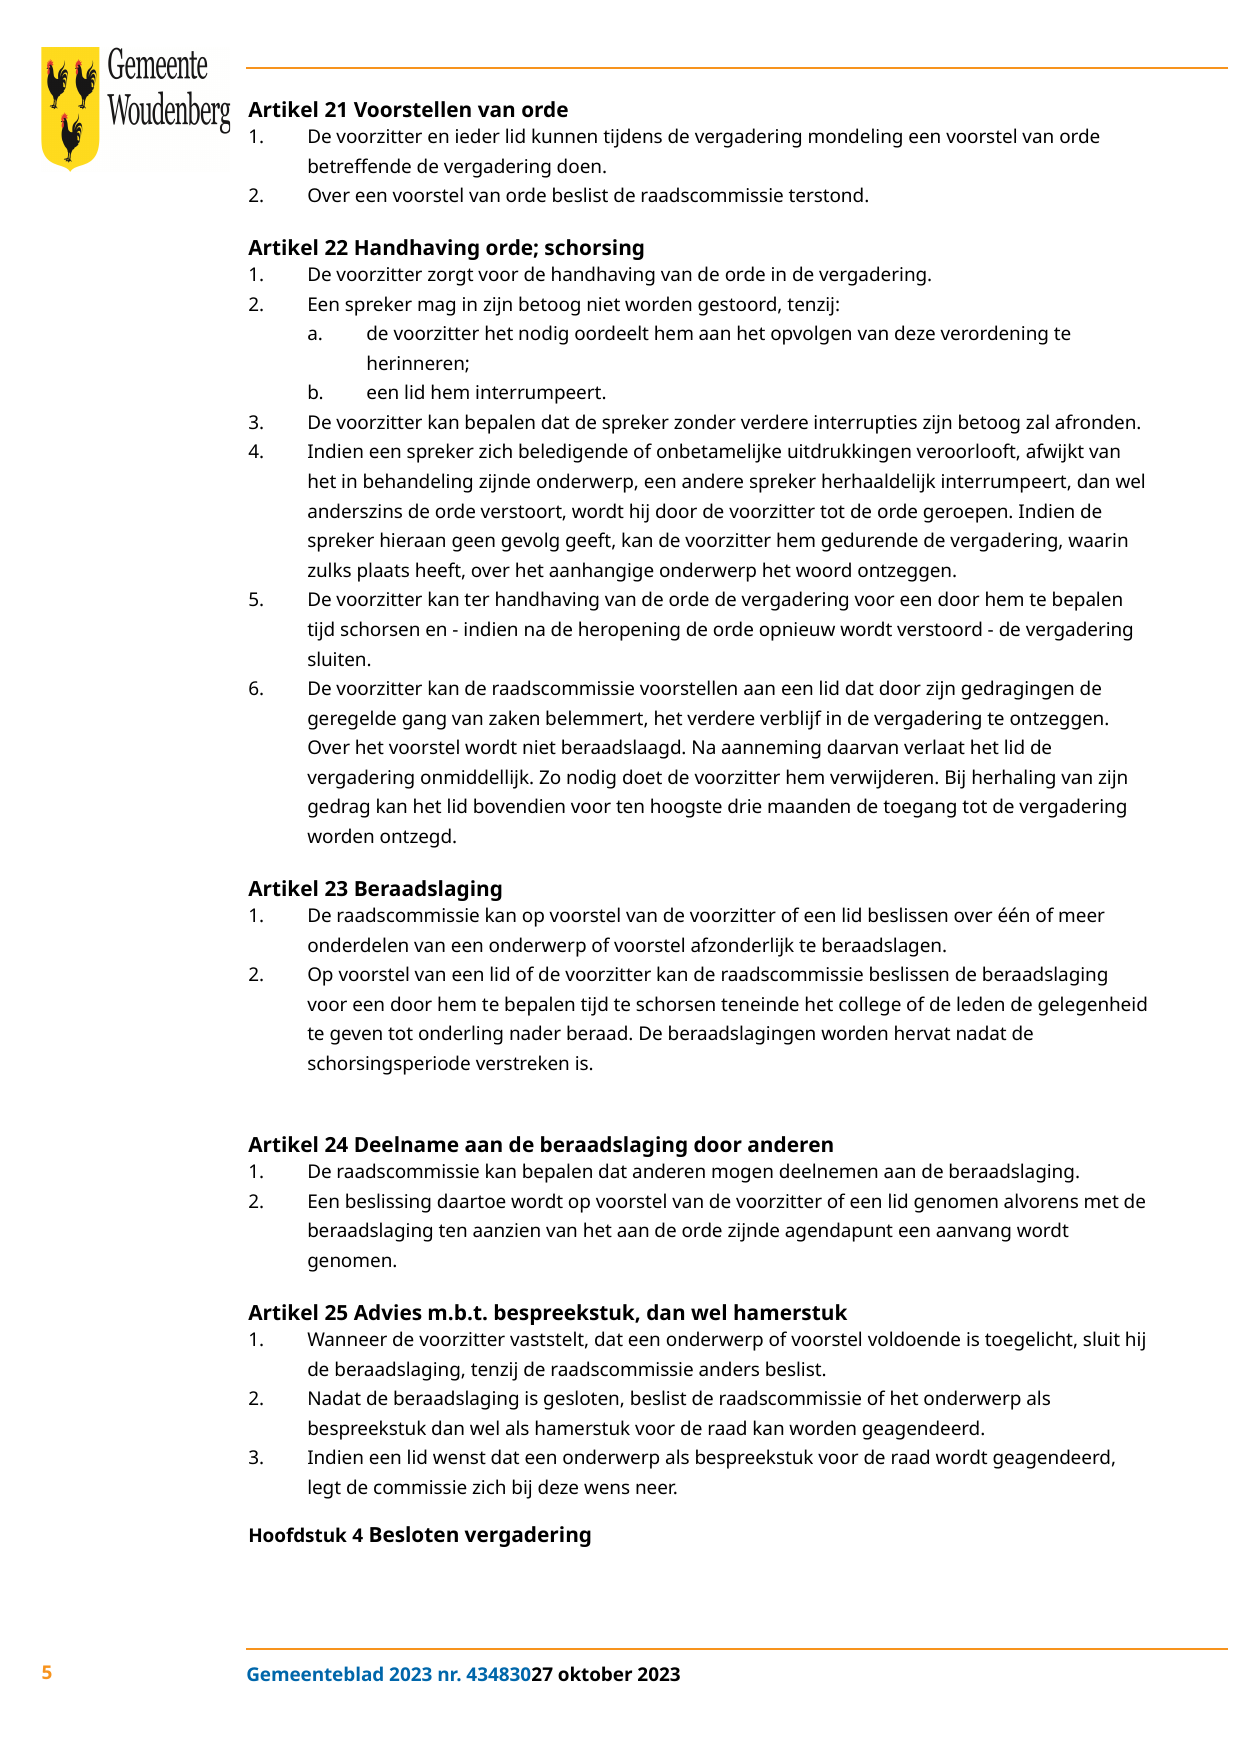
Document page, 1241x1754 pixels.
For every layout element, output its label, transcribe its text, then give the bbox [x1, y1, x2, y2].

text Artikel 21 Voorstellen van orde [248, 95, 1152, 123]
text Artikel 23 Beraadslaging [248, 874, 1152, 902]
list Over een voorstel van orde beslist de raadscommissie terstond. [248, 182, 1152, 208]
text Artikel 24 Deelname aan de beraadslaging door anderen [248, 1130, 1152, 1158]
list De voorzitter zorgt voor de handhaving van de orde in de vergadering. [248, 261, 1152, 287]
list Wanneer de voorzitter vaststelt, dat een onderwerp of voorstel voldoende is toegelicht, sluit hij de beraadslaging, tenzij de raadscommissie anders beslist. [248, 1326, 1152, 1381]
list Een spreker mag in zijn betoog niet worden gestoord, tenzij: [248, 291, 1152, 317]
picture [41, 47, 231, 172]
list Nadat de beraadslaging is gesloten, beslist de raadscommissie of het onderwerp als bespreekstuk dan wel als hamerstuk voor de raad kan worden geagendeerd. [248, 1385, 1152, 1441]
text Hoofdstuk 4 Besloten vergadering [248, 1520, 1152, 1548]
list De voorzitter kan de raadscommissie voorstellen aan een lid dat door zijn gedragingen de geregelde gang van zaken belemmert, het verdere verblijf in de vergadering te ontzeggen. Over het voorstel wordt niet beraadslaagd. Na aanneming daarvan verlaat het lid de vergadering onmiddellijk. Zo nodig doet de voorzitter hem verwijderen. Bij herhaling van zijn gedrag kan het lid bovendien voor ten hoogste drie maanden de toegang tot de vergadering worden ontzegd. [248, 675, 1152, 849]
list de voorzitter het nodig oordeelt hem aan het opvolgen van deze verordening te herinneren; [307, 320, 1152, 376]
list De raadscommissie kan bepalen dat anderen mogen deelnemen aan de beraadslaging. [248, 1158, 1152, 1184]
list De raadscommissie kan op voorstel van de voorzitter of een lid beslissen over één of meer onderdelen van een onderwerp of voorstel afzonderlijk te beraadslagen. [248, 902, 1152, 957]
list De voorzitter kan ter handhaving van de orde de vergadering voor een door hem te bepalen tijd schorsen en - indien na de heropening de orde opnieuw wordt verstoord - de vergadering sluiten. [248, 587, 1152, 672]
list Indien een spreker zich beledigende of onbetamelijke uitdrukkingen veroorlooft, afwijkt van het in behandeling zijnde onderwerp, een andere spreker herhaaldelijk interrumpeert, dan wel anderszins de orde verstoort, wordt hij door de voorzitter tot de orde geroepen. Indien de spreker hieraan geen gevolg geeft, kan de voorzitter hem gedurende de vergadering, waarin zulks plaats heeft, over het aanhangige onderwerp het woord ontzeggen. [248, 439, 1152, 583]
text Artikel 22 Handhaving orde; schorsing [248, 233, 1152, 261]
list Indien een lid wenst dat een onderwerp als bespreekstuk voor de raad wordt geagendeerd, legt de commissie zich bij deze wens neer. [248, 1444, 1152, 1500]
list De voorzitter kan bepalen dat de spreker zonder verdere interrupties zijn betoog zal afronden. [248, 409, 1152, 435]
list Op voorstel van een lid of de voorzitter kan de raadscommissie beslissen de beraadslaging voor een door hem te bepalen tijd te schorsen teneinde het college of de leden de gelegenheid te geven tot onderling nader beraad. De beraadslagingen worden hervat nadat de schorsingsperiode verstreken is. [248, 961, 1152, 1076]
text Artikel 25 Advies m.b.t. bespreekstuk, dan wel hamerstuk [248, 1298, 1152, 1326]
list De voorzitter en ieder lid kunnen tijdens de vergadering mondeling een voorstel van orde betreffende de vergadering doen. [248, 123, 1152, 178]
list een lid hem interrumpeert. [307, 379, 1152, 405]
list Een beslissing daartoe wordt op voorstel van de voorzitter of een lid genomen alvorens met de beraadslaging ten aanzien van het aan de orde zijnde agendapunt een aanvang wordt genomen. [248, 1188, 1152, 1273]
